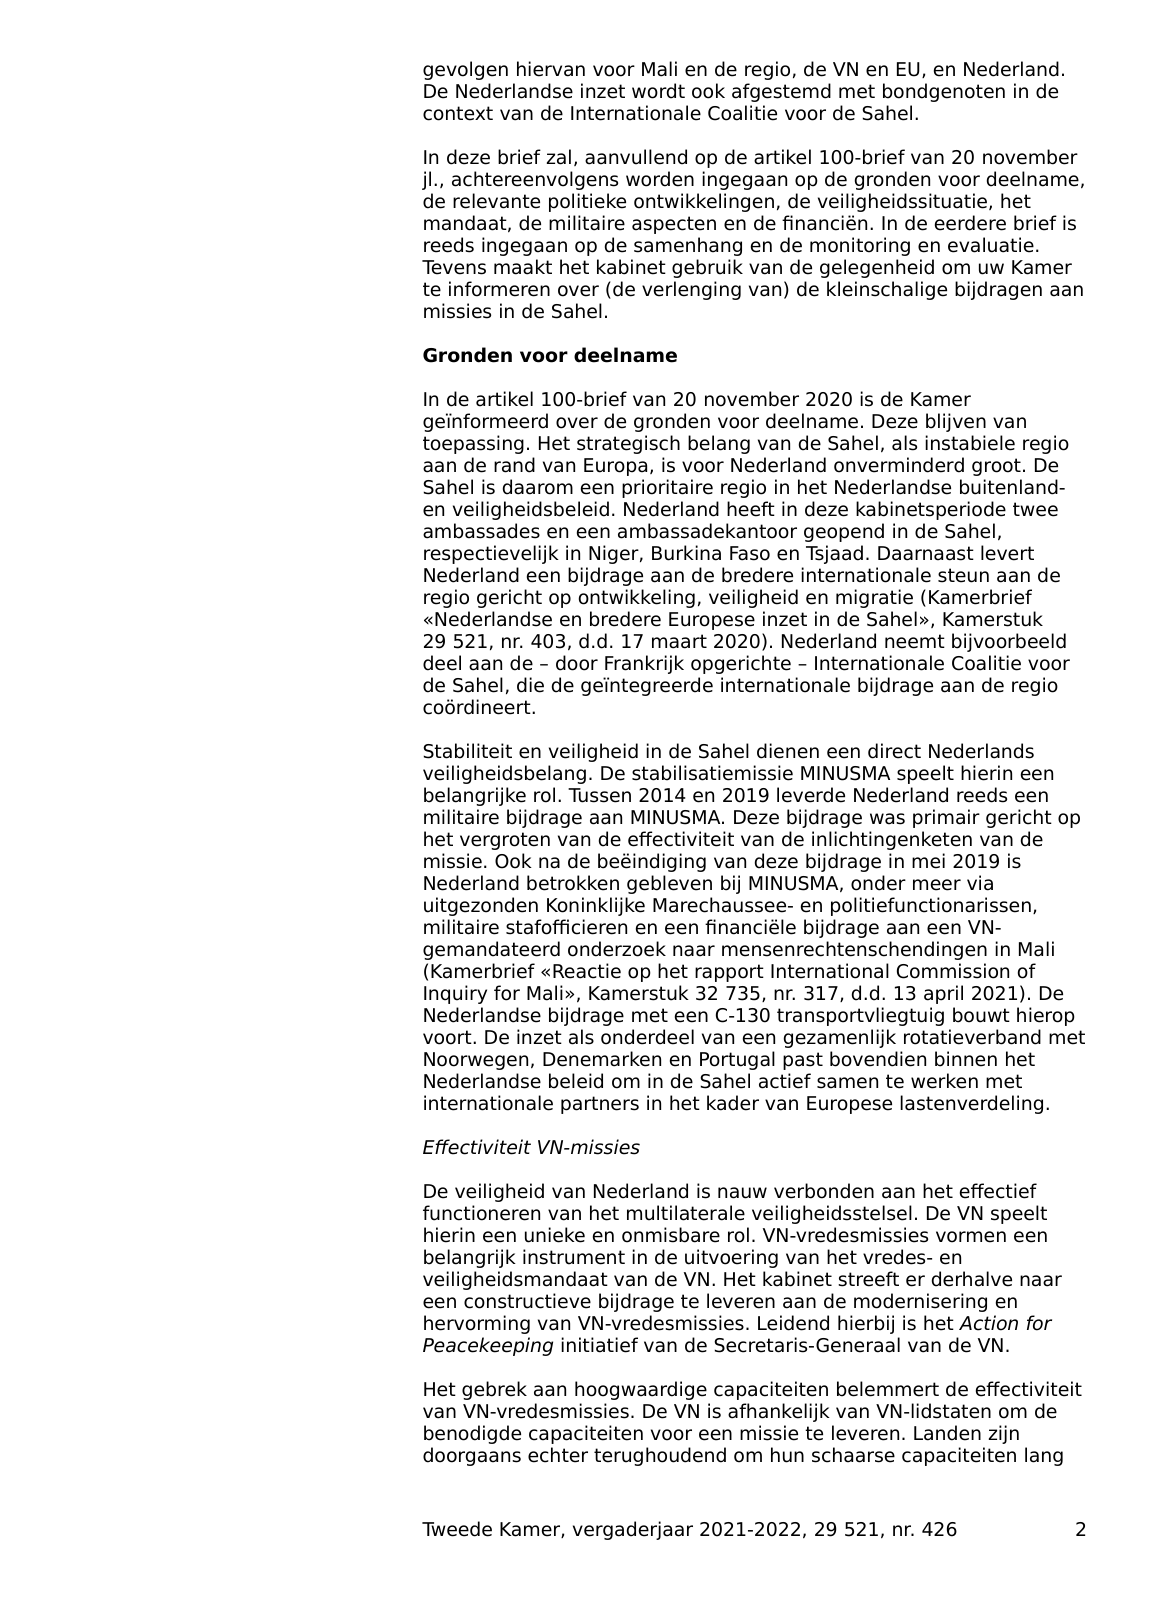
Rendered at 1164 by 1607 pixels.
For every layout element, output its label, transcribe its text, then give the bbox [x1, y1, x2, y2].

text Het gebrek aan hoogwaardige capaciteiten belemmert de effectiviteit van VN-vredesmissies. De VN is afhankelijk van VN-lidstaten om de benodigde capaciteiten voor een missie te leveren. Landen zijn doorgaans echter terughoudend om hun schaarse capaciteiten lang [422, 1379, 1087, 1467]
text In deze brief zal, aanvullend op de artikel 100-brief van 20 november jl., achtereenvolgens worden ingegaan op de gronden voor deelname, de relevante politieke ontwikkelingen, de veiligheidssituatie, het mandaat, de militaire aspecten en de financiën. In de eerdere brief is reeds ingegaan op de samenhang en de monitoring en evaluatie. Tevens maakt het kabinet gebruik van de gelegenheid om uw Kamer te informeren over (de verlenging van) de kleinschalige bijdragen aan missies in de Sahel. [422, 147, 1087, 323]
subtitle Effectiviteit VN-missies [422, 1137, 1087, 1159]
text Stabiliteit en veiligheid in de Sahel dienen een direct Nederlands veiligheidsbelang. De stabilisatiemissie MINUSMA speelt hierin een belangrijke rol. Tussen 2014 en 2019 leverde Nederland reeds een militaire bijdrage aan MINUSMA. Deze bijdrage was primair gericht op het vergroten van de effectiviteit van de inlichtingenketen van de missie. Ook na de beëindiging van deze bijdrage in mei 2019 is Nederland betrokken gebleven bij MINUSMA, onder meer via uitgezonden Koninklijke Marechaussee- en politiefunctionarissen, militaire stafofficieren en een financiële bijdrage aan een VN-gemandateerd onderzoek naar mensenrechtenschendingen in Mali (Kamerbrief «Reactie op het rapport International Commission of Inquiry for Mali», Kamerstuk 32 735, nr. 317, d.d. 13 april 2021). De Nederlandse bijdrage met een C-130 transportvliegtuig bouwt hierop voort. De inzet als onderdeel van een gezamenlijk rotatieverband met Noorwegen, Denemarken en Portugal past bovendien binnen het Nederlandse beleid om in de Sahel actief samen te werken met internationale partners in het kader van Europese lastenverdeling. [422, 741, 1087, 1115]
text De veiligheid van Nederland is nauw verbonden aan het effectief functioneren van het multilaterale veiligheidsstelsel. De VN speelt hierin een unieke en onmisbare rol. VN-vredesmissies vormen een belangrijk instrument in de uitvoering van het vredes- en veiligheidsmandaat van de VN. Het kabinet streeft er derhalve naar een constructieve bijdrage te leveren aan de modernisering en hervorming van VN-vredesmissies. Leidend hierbij is het Action for Peacekeeping initiatief van de Secretaris-Generaal van de VN. [422, 1181, 1087, 1357]
subtitle Gronden voor deelname [422, 345, 1087, 367]
text gevolgen hiervan voor Mali en de regio, de VN en EU, en Nederland. De Nederlandse inzet wordt ook afgestemd met bondgenoten in de context van de Internationale Coalitie voor de Sahel. [422, 59, 1087, 125]
text In de artikel 100-brief van 20 november 2020 is de Kamer geïnformeerd over de gronden voor deelname. Deze blijven van toepassing. Het strategisch belang van de Sahel, als instabiele regio aan de rand van Europa, is voor Nederland onverminderd groot. De Sahel is daarom een prioritaire regio in het Nederlandse buitenland- en veiligheidsbeleid. Nederland heeft in deze kabinetsperiode twee ambassades en een ambassadekantoor geopend in de Sahel, respectievelijk in Niger, Burkina Faso en Tsjaad. Daarnaast levert Nederland een bijdrage aan de bredere internationale steun aan de regio gericht op ontwikkeling, veiligheid en migratie (Kamerbrief «Nederlandse en bredere Europese inzet in de Sahel», Kamerstuk 29 521, nr. 403, d.d. 17 maart 2020). Nederland neemt bijvoorbeeld deel aan de – door Frankrijk opgerichte – Internationale Coalitie voor de Sahel, die de geïntegreerde internationale bijdrage aan de regio coördineert. [422, 389, 1087, 719]
